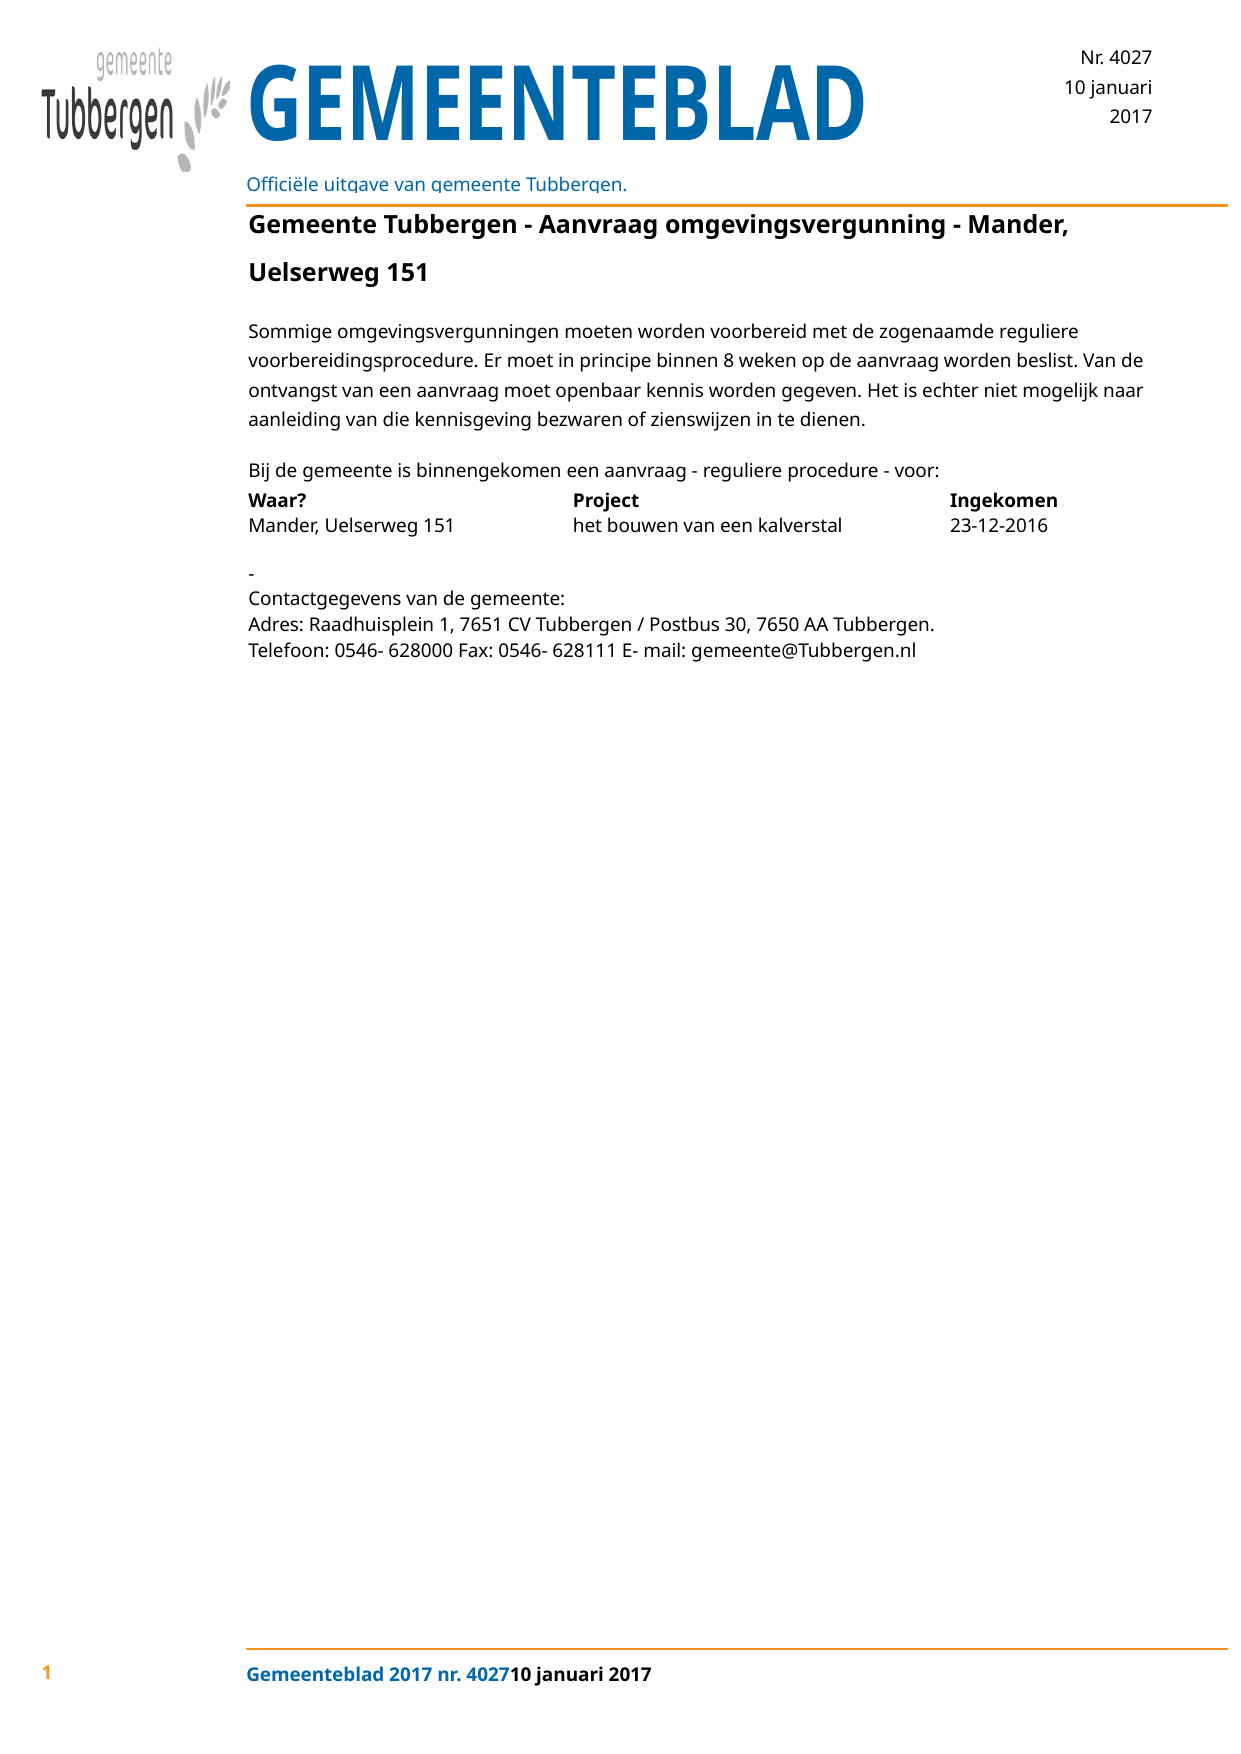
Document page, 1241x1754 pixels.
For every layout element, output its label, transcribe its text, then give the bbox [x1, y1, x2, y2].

table_header Project [573, 487, 950, 512]
text Bij de gemeente is binnengekomen een aanvraag - reguliere procedure - voor: [248, 457, 1152, 483]
table_header Waar? [248, 487, 573, 512]
picture [41, 47, 231, 172]
text Telefoon: 0546- 628000 Fax: 0546- 628111 E- mail: gemeente@Tubbergen.nl [248, 637, 1152, 663]
text Sommige omgevingsvergunningen moeten worden voorbereid met de zogenaamde reguliere voorbereidingsprocedure. Er moet in principe binnen 8 weken op de aanvraag worden beslist. Van de ontvangst van een aanvraag moet openbaar kennis worden gegeven. Het is echter niet mogelijk naar aanleiding van die kennisgeving bezwaren of zienswijzen in te dienen. [248, 318, 1152, 432]
text Contactgegevens van de gemeente: [248, 585, 1152, 611]
table_cell 23-12-2016 [950, 513, 1152, 538]
text Gemeente Tubbergen - Aanvraag omgevingsvergunning - Mander, Uelserweg 151 [248, 207, 1152, 288]
text - [248, 560, 1152, 585]
table_header Ingekomen [950, 487, 1152, 512]
table_cell het bouwen van een kalverstal [573, 513, 950, 538]
text Adres: Raadhuisplein 1, 7651 CV Tubbergen / Postbus 30, 7650 AA Tubbergen. [248, 611, 1152, 637]
table_cell Mander, Uelserweg 151 [248, 513, 573, 538]
